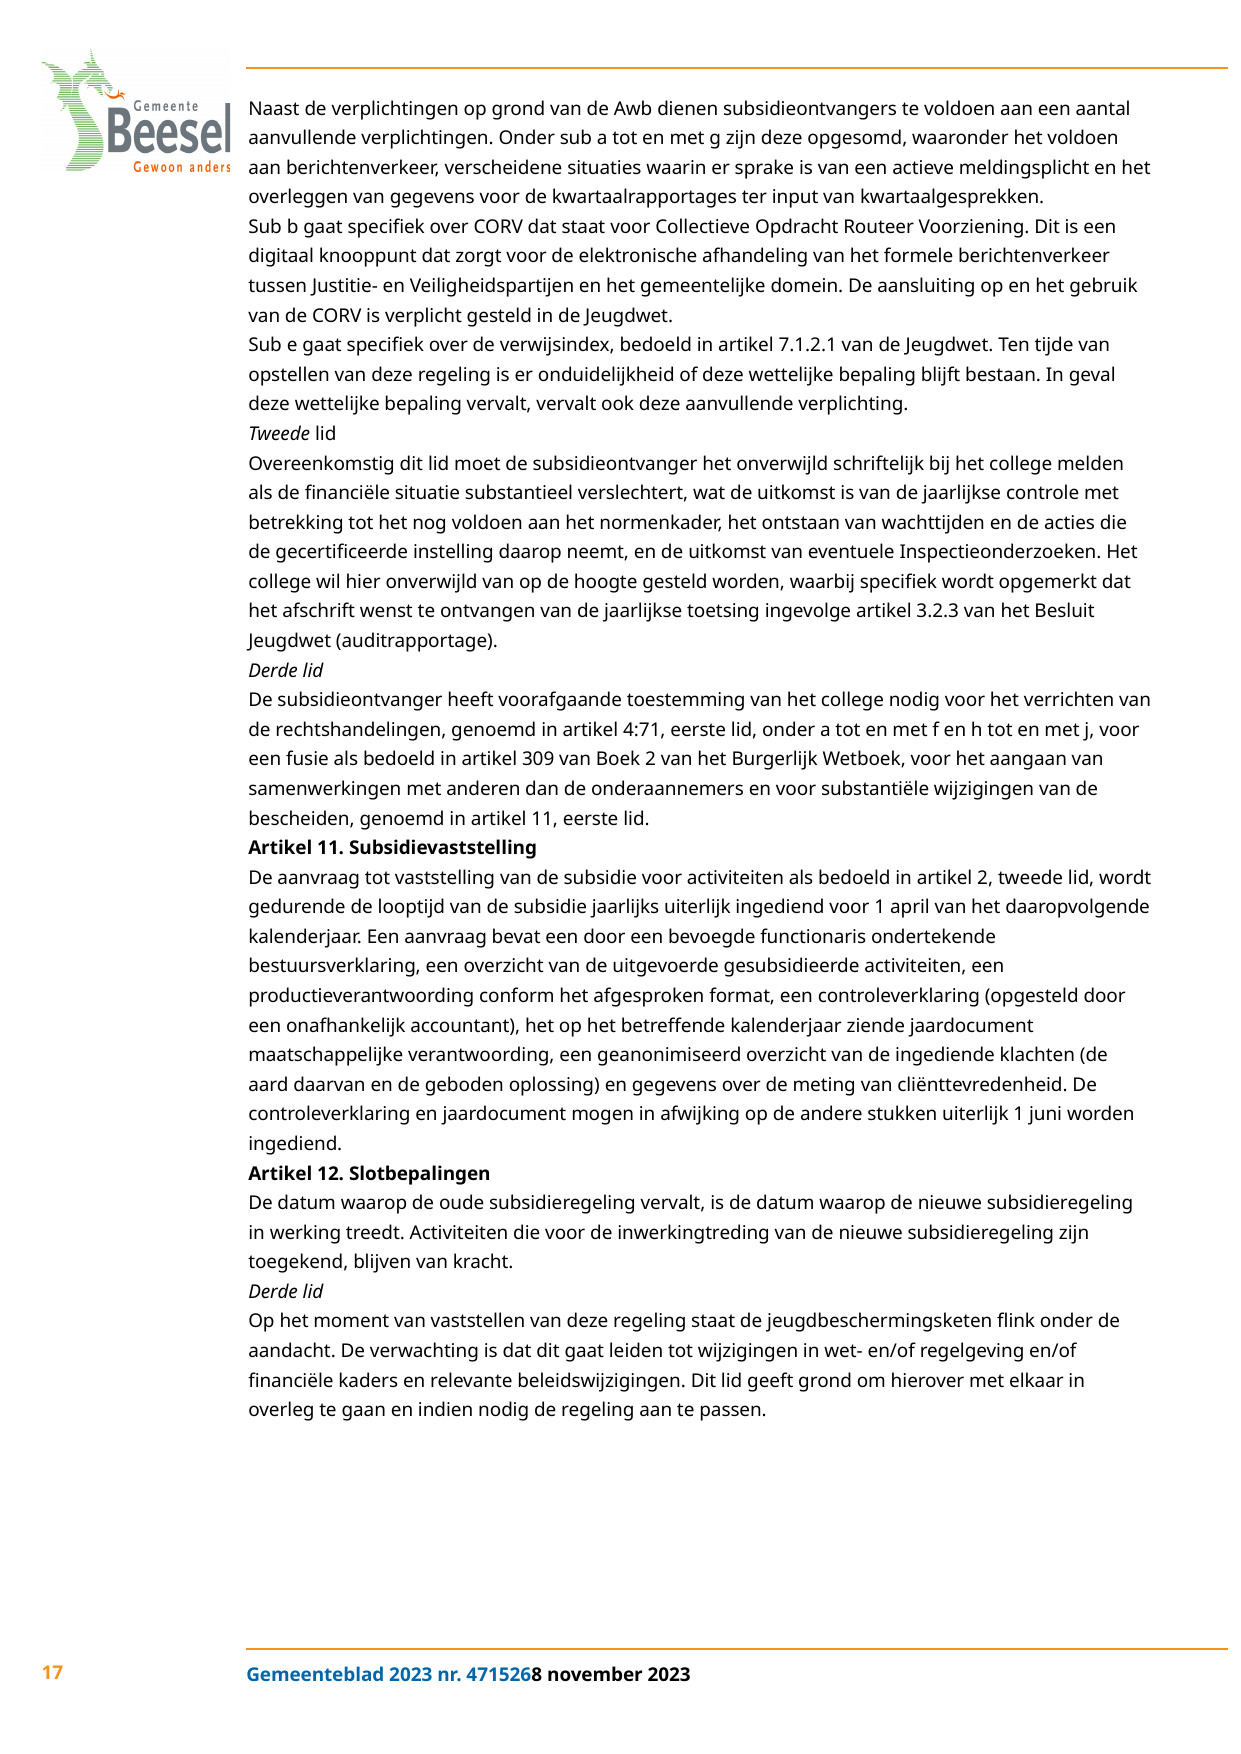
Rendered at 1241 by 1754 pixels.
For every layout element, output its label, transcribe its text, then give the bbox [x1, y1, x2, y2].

text Derde lid [248, 657, 1152, 683]
picture [41, 47, 231, 172]
text Artikel 11. Subsidievaststelling [248, 834, 1152, 860]
text De datum waarop de oude subsidieregeling vervalt, is de datum waarop de nieuwe subsidieregeling in werking treedt. Activiteiten die voor de inwerkingtreding van de nieuwe subsidieregeling zijn toegekend, blijven van kracht. [248, 1189, 1152, 1274]
text De aanvraag tot vaststelling van de subsidie voor activiteiten als bedoeld in artikel 2, tweede lid, wordt gedurende de looptijd van de subsidie jaarlijks uiterlijk ingediend voor 1 april van het daaropvolgende kalenderjaar. Een aanvraag bevat een door een bevoegde functionaris ondertekende bestuursverklaring, een overzicht van de uitgevoerde gesubsidieerde activiteiten, een productieverantwoording conform het afgesproken format, een controleverklaring (opgesteld door een onafhankelijk accountant), het op het betreffende kalenderjaar ziende jaardocument maatschappelijke verantwoording, een geanonimiseerd overzicht van de ingediende klachten (de aard daarvan en de geboden oplossing) en gegevens over de meting van cliënttevredenheid. De controleverklaring en jaardocument mogen in afwijking op de andere stukken uiterlijk 1 juni worden ingediend. [248, 864, 1152, 1156]
text Naast de verplichtingen op grond van de Awb dienen subsidieontvangers te voldoen aan een aantal aanvullende verplichtingen. Onder sub a tot en met g zijn deze opgesomd, waaronder het voldoen aan berichtenverkeer, verscheidene situaties waarin er sprake is van een actieve meldingsplicht en het overleggen van gegevens voor de kwartaalrapportages ter input van kwartaalgesprekken. [248, 95, 1152, 209]
text Artikel 12. Slotbepalingen [248, 1160, 1152, 1186]
text Sub b gaat specifiek over CORV dat staat voor Collectieve Opdracht Routeer Voorziening. Dit is een digitaal knooppunt dat zorgt voor de elektronische afhandeling van het formele berichtenverkeer tussen Justitie- en Veiligheidspartijen en het gemeentelijke domein. De aansluiting op en het gebruik van de CORV is verplicht gesteld in de Jeugdwet. [248, 213, 1152, 328]
text Derde lid [248, 1278, 1152, 1304]
text Tweede lid [248, 420, 1152, 446]
text Overeenkomstig dit lid moet de subsidieontvanger het onverwijld schriftelijk bij het college melden als de financiële situatie substantieel verslechtert, wat de uitkomst is van de jaarlijkse controle met betrekking tot het nog voldoen aan het normenkader, het ontstaan van wachttijden en de acties die de gecertificeerde instelling daarop neemt, en de uitkomst van eventuele Inspectieonderzoeken. Het college wil hier onverwijld van op de hoogte gesteld worden, waarbij specifiek wordt opgemerkt dat het afschrift wenst te ontvangen van de jaarlijkse toetsing ingevolge artikel 3.2.3 van het Besluit Jeugdwet (auditrapportage). [248, 450, 1152, 653]
text Op het moment van vaststellen van deze regeling staat de jeugdbeschermingsketen flink onder de aandacht. De verwachting is dat dit gaat leiden tot wijzigingen in wet- en/of regelgeving en/of financiële kaders en relevante beleidswijzigingen. Dit lid geeft grond om hierover met elkaar in overleg te gaan en indien nodig de regeling aan te passen. [248, 1308, 1152, 1422]
text De subsidieontvanger heeft voorafgaande toestemming van het college nodig voor het verrichten van de rechtshandelingen, genoemd in artikel 4:71, eerste lid, onder a tot en met f en h tot en met j, voor een fusie als bedoeld in artikel 309 van Boek 2 van het Burgerlijk Wetboek, voor het aangaan van samenwerkingen met anderen dan de onderaannemers en voor substantiële wijzigingen van de bescheiden, genoemd in artikel 11, eerste lid. [248, 686, 1152, 831]
text Sub e gaat specifiek over de verwijsindex, bedoeld in artikel 7.1.2.1 van de Jeugdwet. Ten tijde van opstellen van deze regeling is er onduidelijkheid of deze wettelijke bepaling blijft bestaan. In geval deze wettelijke bepaling vervalt, vervalt ook deze aanvullende verplichting. [248, 331, 1152, 416]
